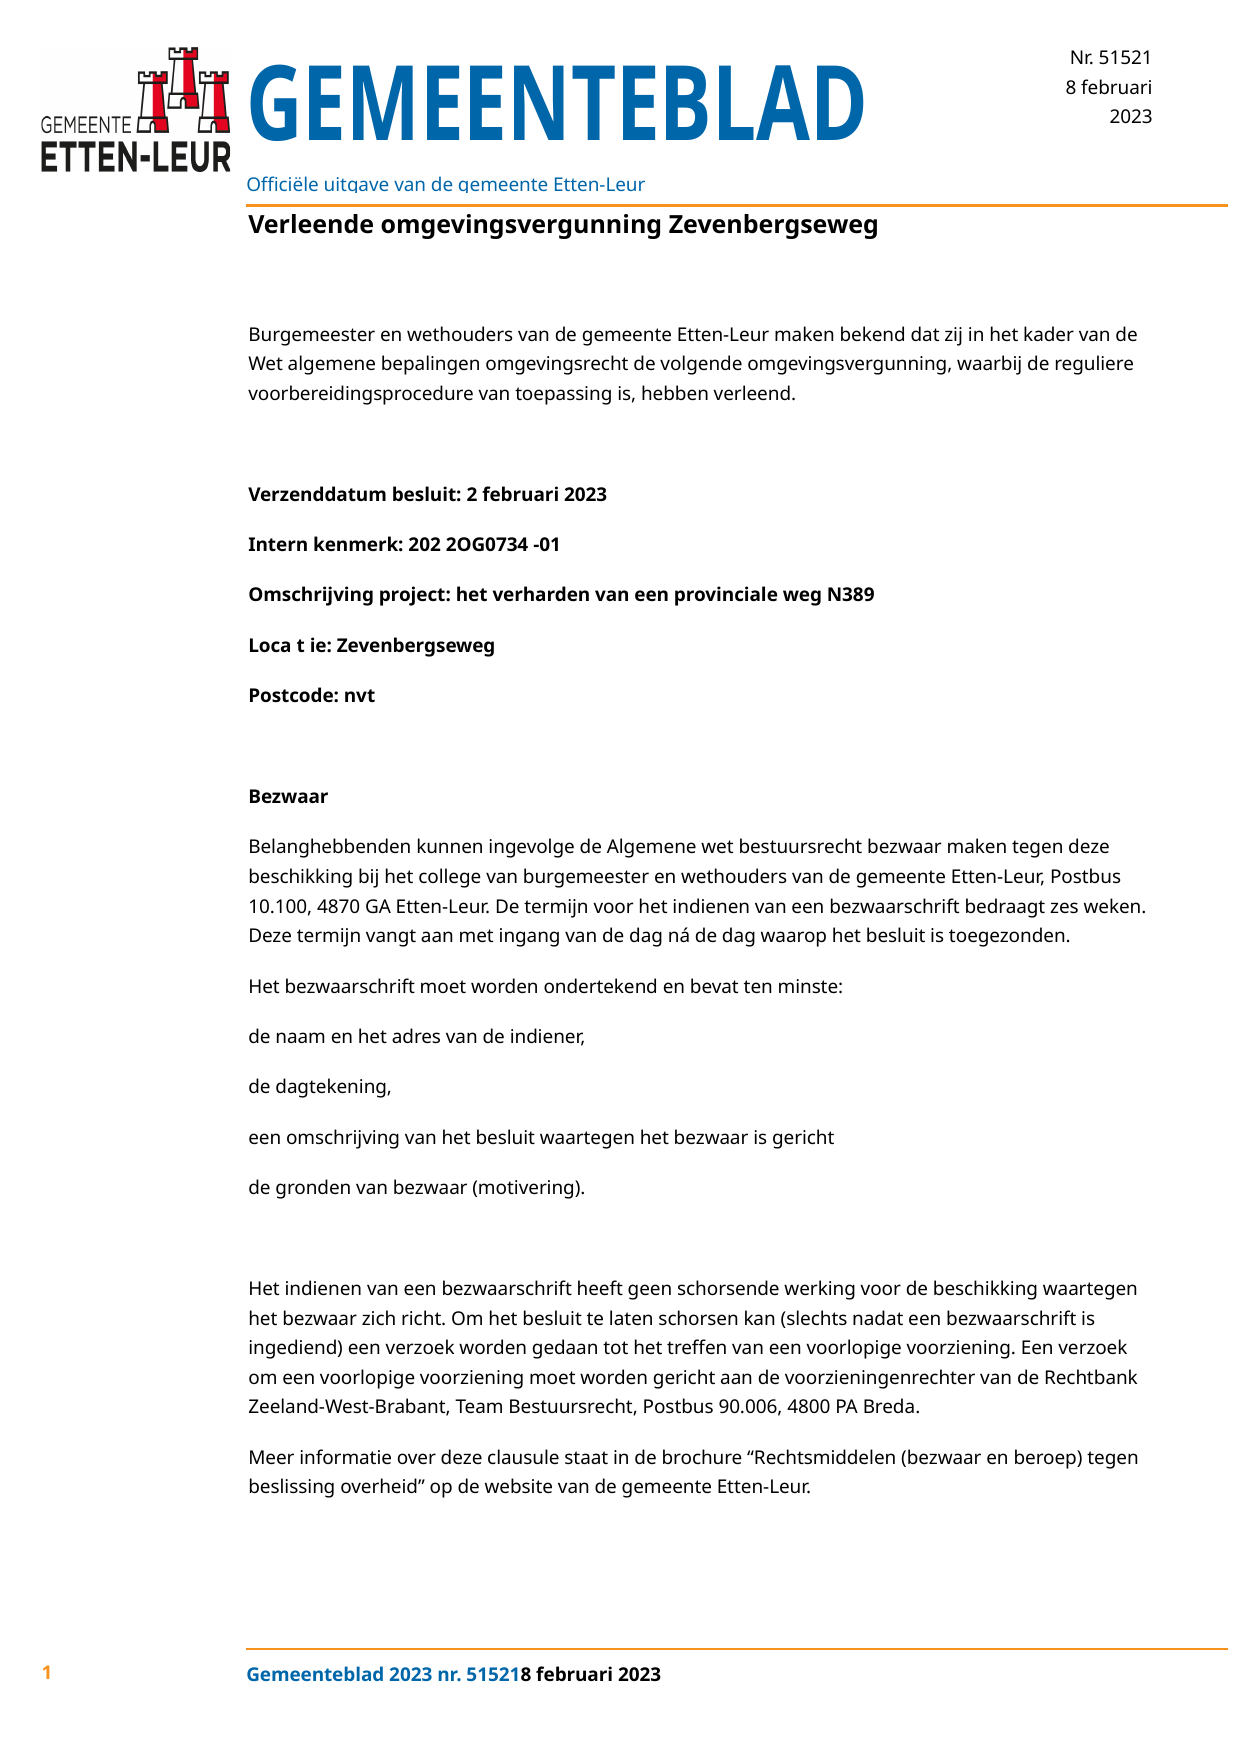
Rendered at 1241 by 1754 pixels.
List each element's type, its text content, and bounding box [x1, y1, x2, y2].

text Burgemeester en wethouders van de gemeente Etten-Leur maken bekend dat zij in het kader van de Wet algemene bepalingen omgevingsrecht de volgende omgevingsvergunning, waarbij de reguliere voorbereidingsprocedure van toepassing is, hebben verleend. [248, 321, 1152, 406]
text Meer informatie over deze clausule staat in de brochure “Rechtsmiddelen (bezwaar en beroep) tegen beslissing overheid” op de website van de gemeente Etten-Leur. [248, 1444, 1152, 1499]
text Loca t ie: Zevenbergseweg [248, 632, 1152, 658]
text de gronden van bezwaar (motivering). [248, 1174, 1152, 1200]
text Postcode: nvt [248, 682, 1152, 708]
text Het indienen van een bezwaarschrift heeft geen schorsende werking voor de beschikking waartegen het bezwaar zich richt. Om het besluit te laten schorsen kan (slechts nadat een bezwaarschrift is ingediend) een verzoek worden gedaan tot het treffen van een voorlopige voorziening. Een verzoek om een voorlopige voorziening moet worden gericht aan de voorzieningenrechter van de Rechtbank Zeeland-West-Brabant, Team Bestuursrecht, Postbus 90.006, 4800 PA Breda. [248, 1275, 1152, 1419]
text Belanghebbenden kunnen ingevolge de Algemene wet bestuursrecht bezwaar maken tegen deze beschikking bij het college van burgemeester en wethouders van de gemeente Etten-Leur, Postbus 10.100, 4870 GA Etten-Leur. De termijn voor het indienen van een bezwaarschrift bedraagt zes weken. Deze termijn vangt aan met ingang van de dag ná de dag waarop het besluit is toegezonden. [248, 834, 1152, 948]
text Het bezwaarschrift moet worden ondertekend en bevat ten minste: [248, 973, 1152, 998]
picture [41, 47, 231, 172]
text Verzenddatum besluit: 2 februari 2023 [248, 481, 1152, 506]
text de naam en het adres van de indiener, [248, 1023, 1152, 1049]
text Omschrijving project: het verharden van een provinciale weg N389 [248, 582, 1152, 607]
text een omschrijving van het besluit waartegen het bezwaar is gericht [248, 1124, 1152, 1150]
text Intern kenmerk: 202 2OG0734 -01 [248, 531, 1152, 557]
text de dagtekening, [248, 1074, 1152, 1099]
text Bezwaar [248, 783, 1152, 809]
text Verleende omgevingsvergunning Zevenbergseweg [248, 207, 1152, 241]
